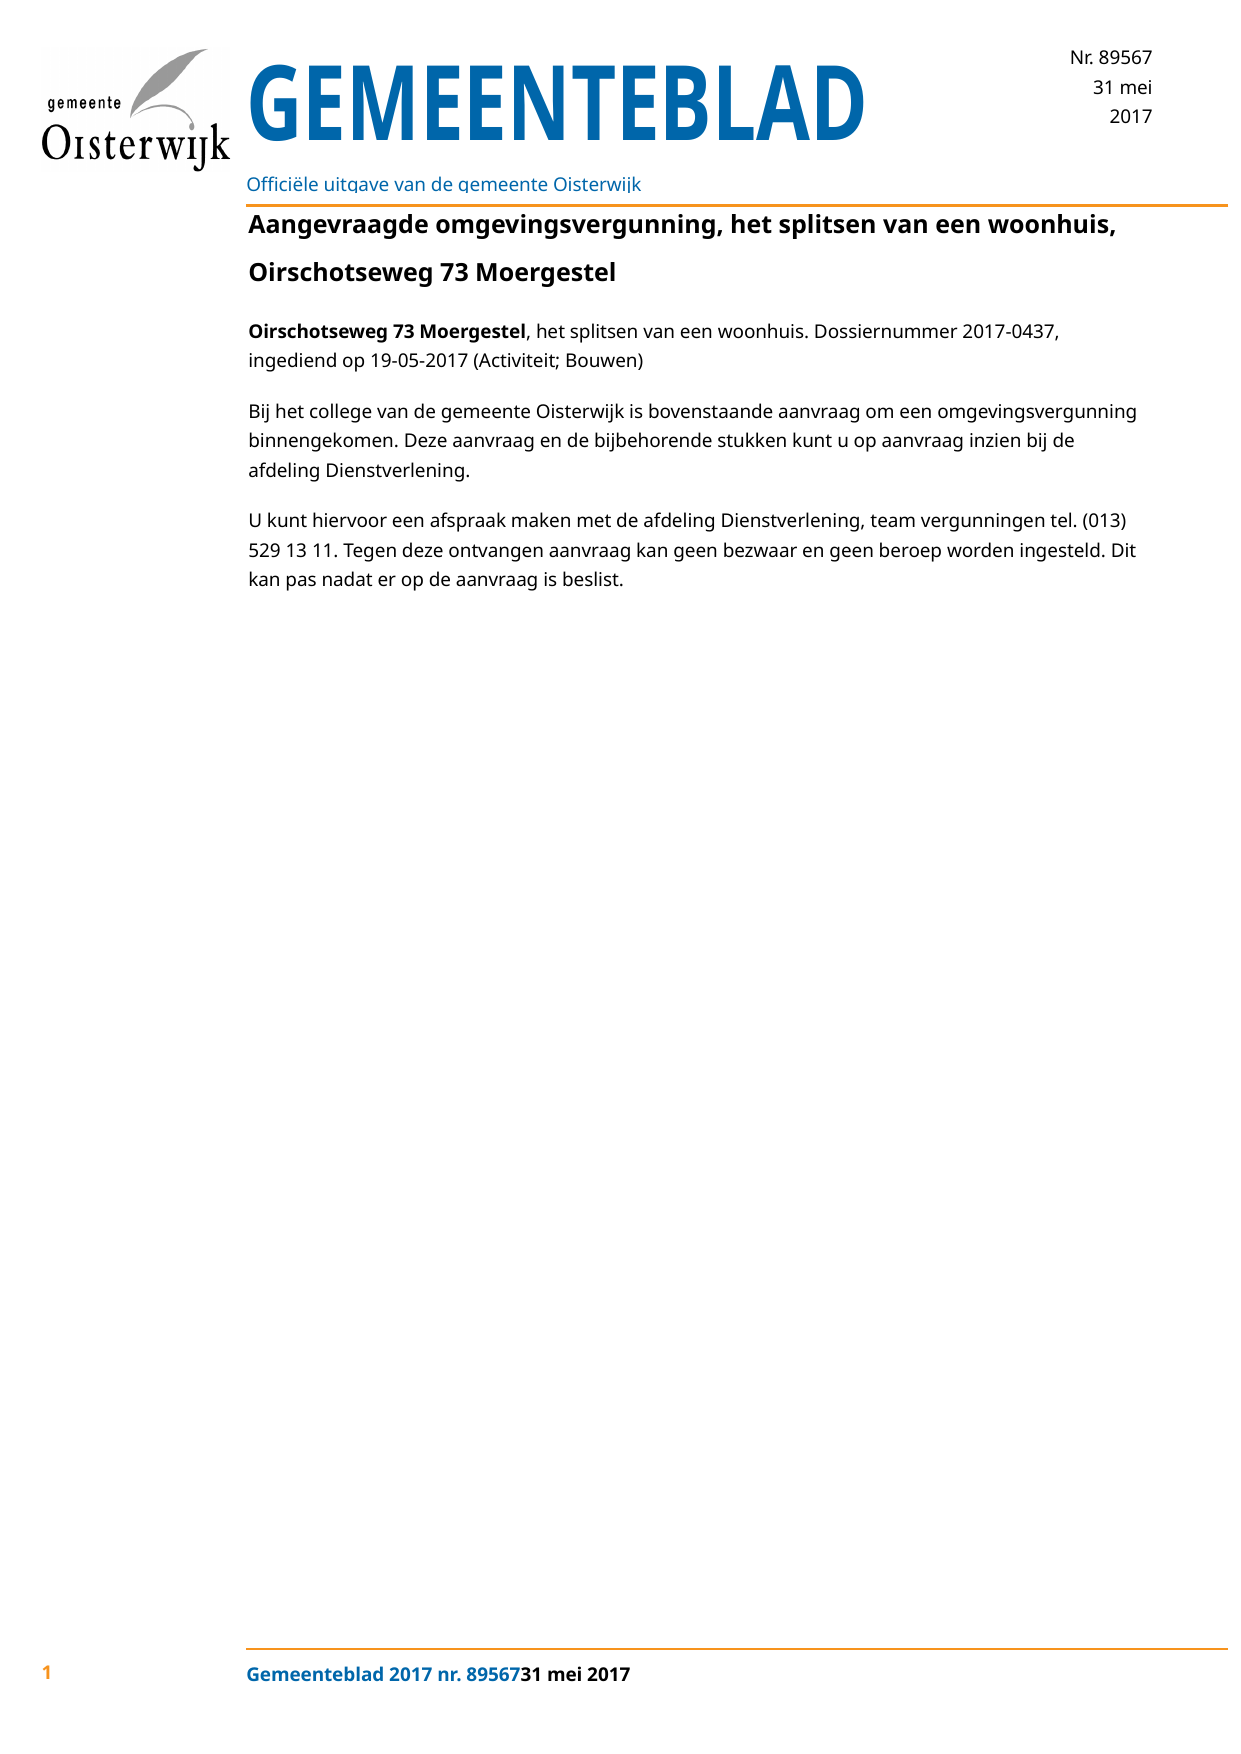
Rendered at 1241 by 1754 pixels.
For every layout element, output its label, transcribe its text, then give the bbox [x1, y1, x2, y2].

text Aangevraagde omgevingsvergunning, het splitsen van een woonhuis, Oirschotseweg 73 Moergestel [248, 207, 1152, 288]
text U kunt hiervoor een afspraak maken met de afdeling Dienstverlening, team vergunningen tel. (013) 529 13 11. Tegen deze ontvangen aanvraag kan geen bezwaar en geen beroep worden ingesteld. Dit kan pas nadat er op de aanvraag is beslist. [248, 507, 1152, 592]
text Oirschotseweg 73 Moergestel, het splitsen van een woonhuis. Dossiernummer 2017-0437, ingediend op 19-05-2017 (Activiteit; Bouwen) [248, 318, 1152, 373]
text Bij het college van de gemeente Oisterwijk is bovenstaande aanvraag om een omgevingsvergunning binnengekomen. Deze aanvraag en de bijbehorende stukken kunt u op aanvraag inzien bij de afdeling Dienstverlening. [248, 398, 1152, 483]
picture [41, 47, 231, 172]
